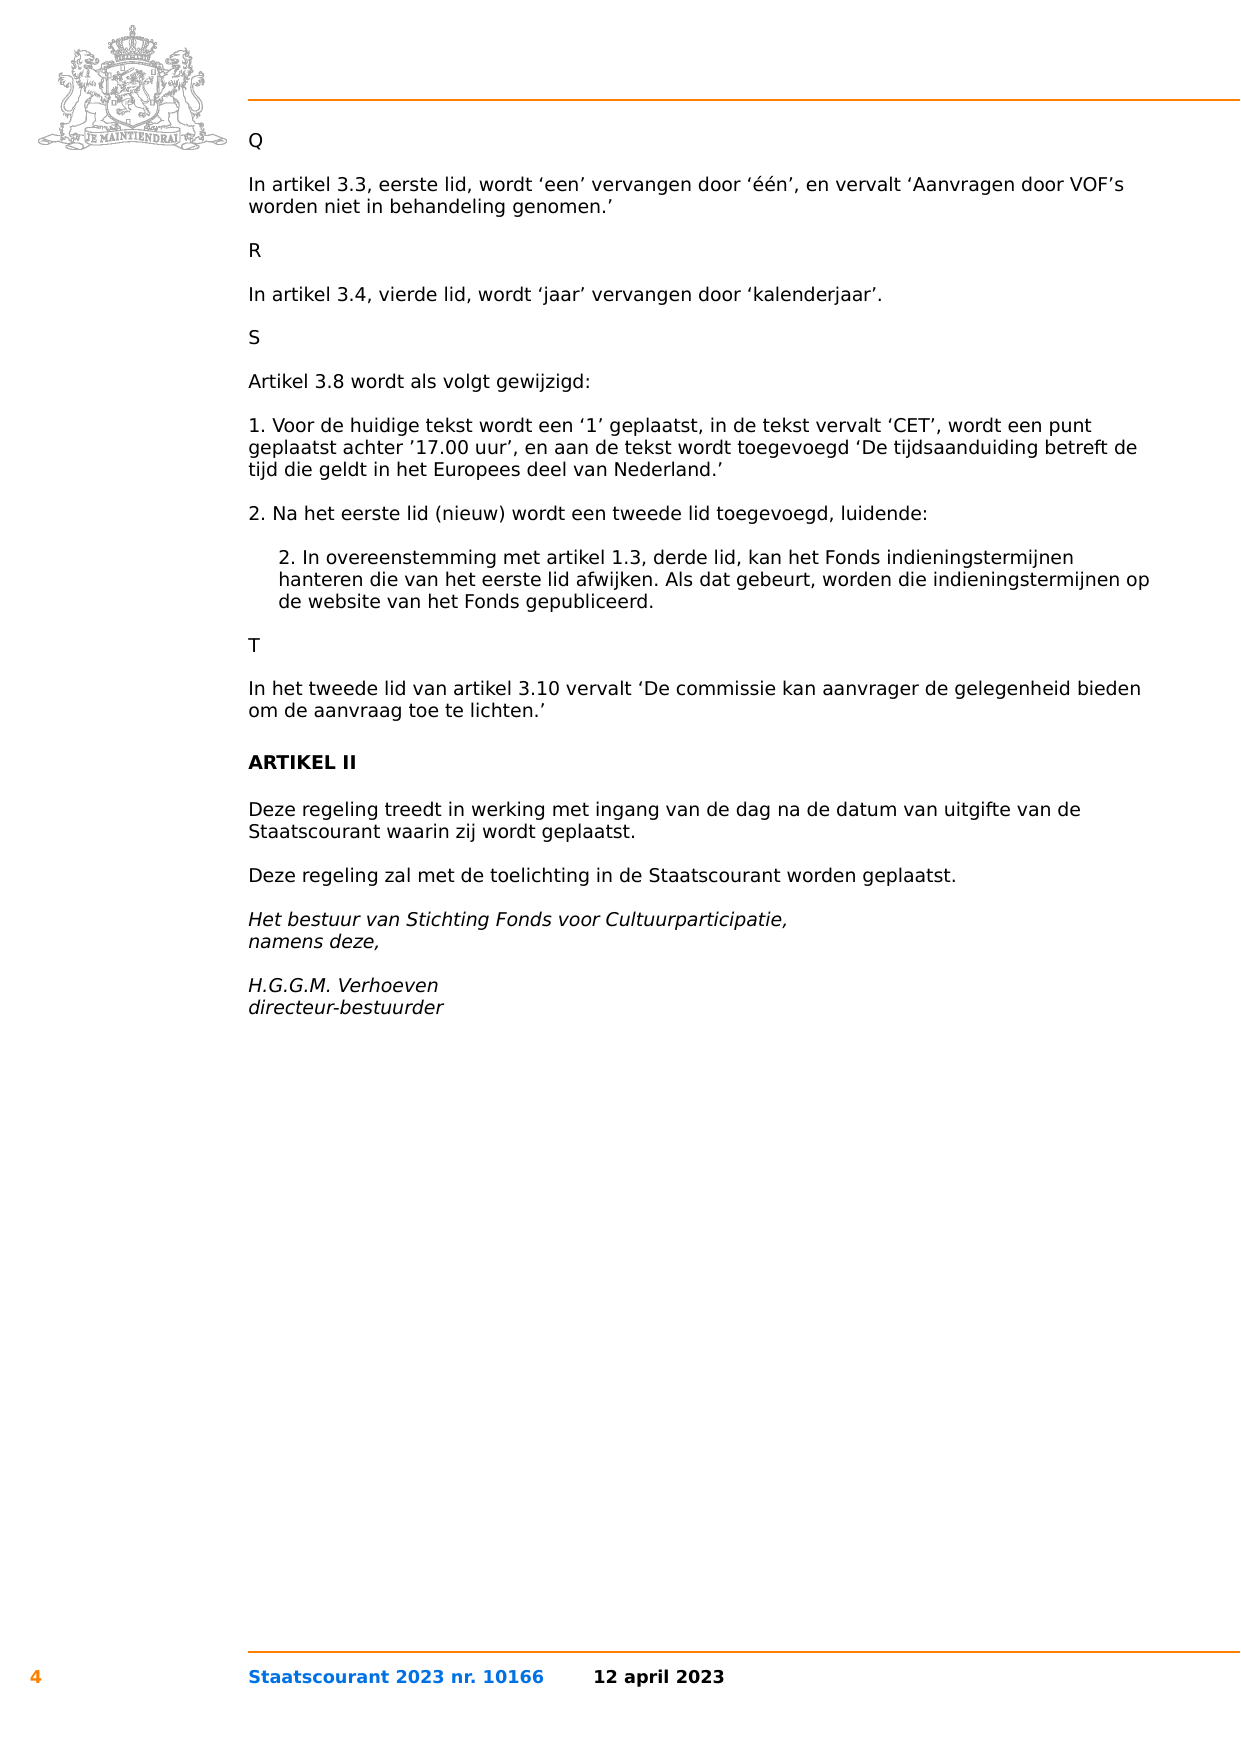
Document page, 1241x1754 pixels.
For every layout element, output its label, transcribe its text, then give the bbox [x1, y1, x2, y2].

text In het tweede lid van artikel 3.10 vervalt ‘De commissie kan aanvrager de gelegenheid bieden om de aanvraag toe te lichten.’ [248, 678, 1163, 722]
text Deze regeling zal met de toelichting in de Staatscourant worden geplaatst. [248, 865, 1163, 887]
text Het bestuur van Stichting Fonds voor Cultuurparticipatie, namens deze, H.G.G.M. Verhoeven directeur-bestuurder [248, 909, 1163, 1019]
text In artikel 3.3, eerste lid, wordt ‘een’ vervangen door ‘één’, en vervalt ‘Aanvragen door VOF’s worden niet in behandeling genomen.’ [248, 174, 1163, 218]
text R [248, 239, 1163, 262]
text Deze regeling treedt in werking met ingang van de dag na de datum van uitgifte van de Staatscourant waarin zij wordt geplaatst. [248, 799, 1163, 843]
text T [248, 634, 1163, 656]
text 2. In overeenstemming met artikel 1.3, derde lid, kan het Fonds indieningstermijnen hanteren die van het eerste lid afwijken. Als dat gebeurt, worden die indieningstermijnen op de website van het Fonds gepubliceerd. [278, 547, 1163, 613]
text 1. Voor de huidige tekst wordt een ‘1’ geplaatst, in de tekst vervalt ‘CET’, wordt een punt geplaatst achter ’17.00 uur’, en aan de tekst wordt toegevoegd ‘De tijdsaanduiding betreft de tijd die geldt in het Europees deel van Nederland.’ [248, 415, 1163, 481]
picture [38, 25, 227, 150]
text Q [248, 130, 1163, 152]
text In artikel 3.4, vierde lid, wordt ‘jaar’ vervangen door ‘kalenderjaar’. [248, 283, 1163, 305]
text Artikel 3.8 wordt als volgt gewijzigd: [248, 371, 1163, 393]
subtitle ARTIKEL II [248, 752, 1163, 774]
text S [248, 327, 1163, 349]
text 2. Na het eerste lid (nieuw) wordt een tweede lid toegevoegd, luidende: [248, 503, 1163, 525]
